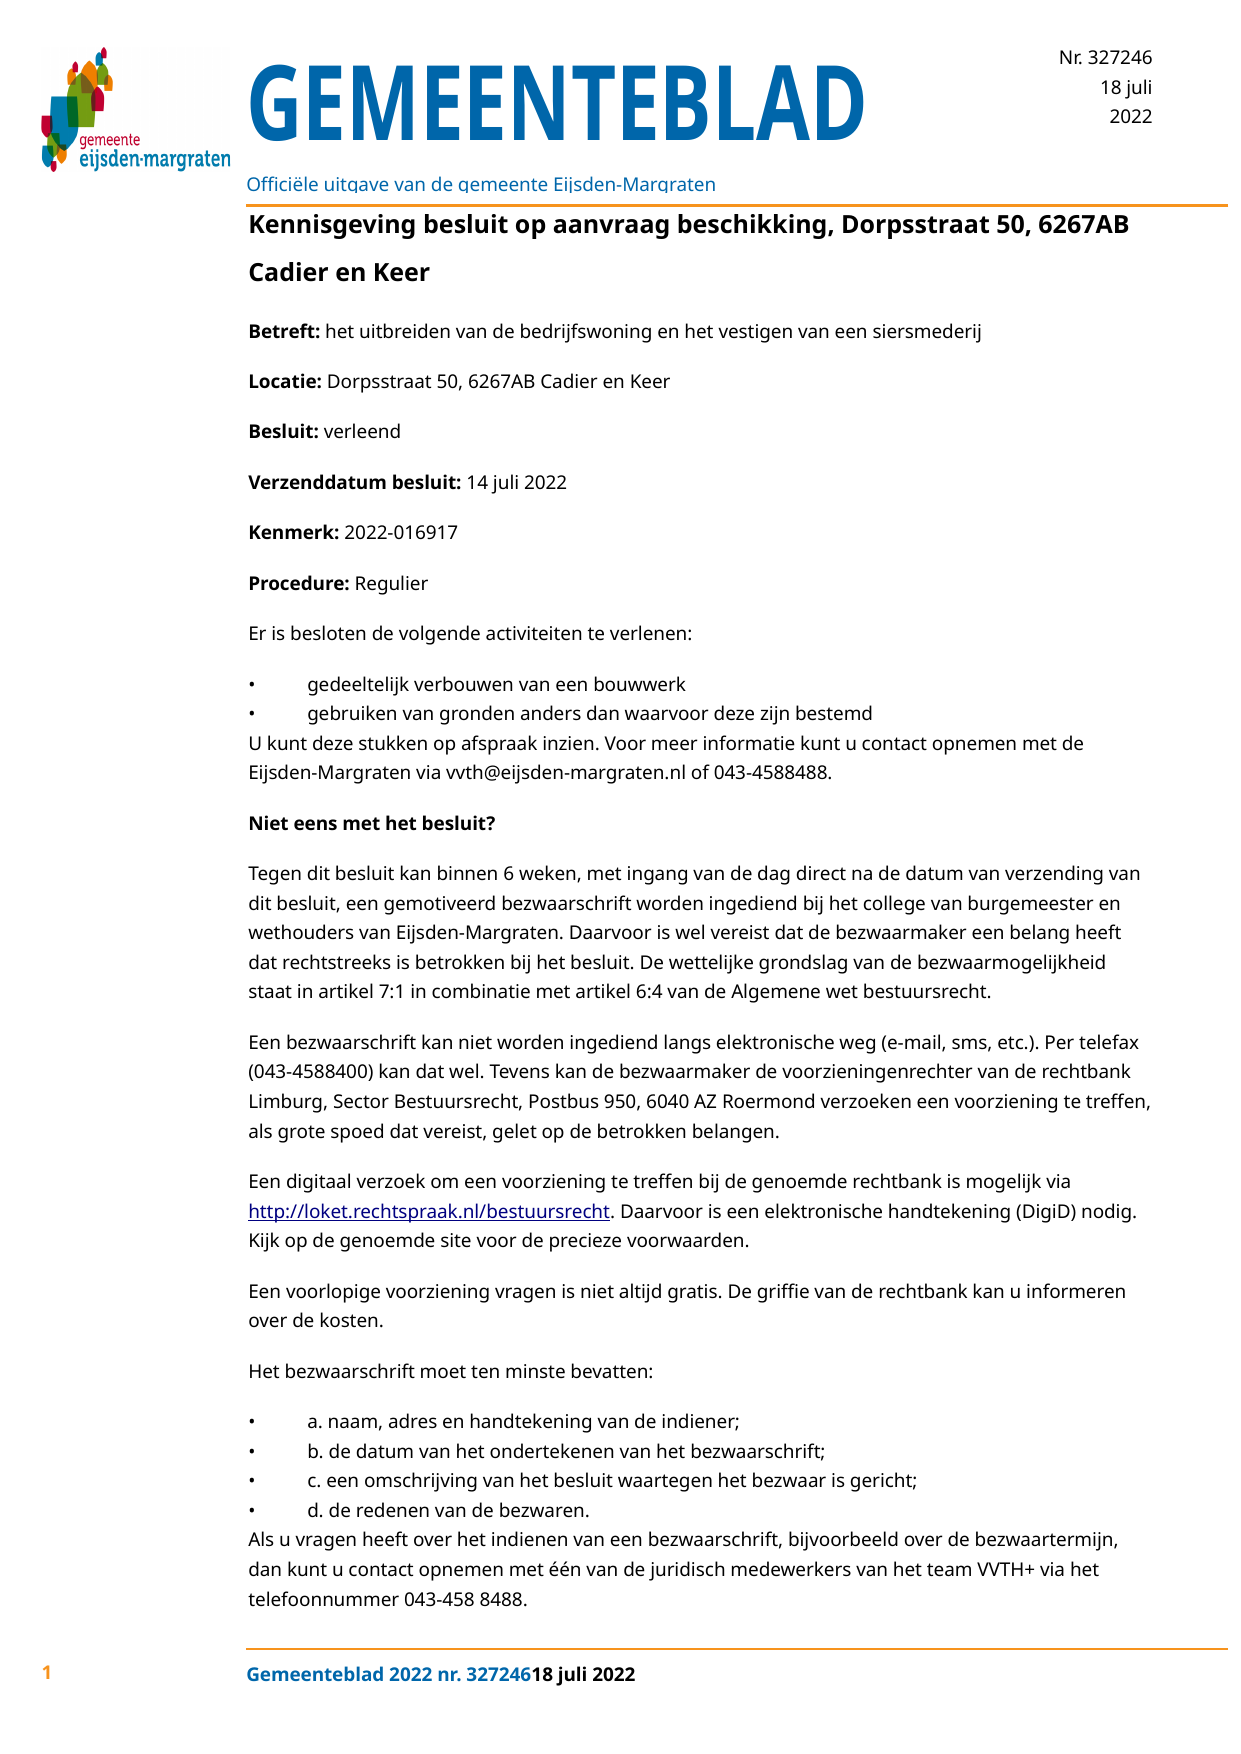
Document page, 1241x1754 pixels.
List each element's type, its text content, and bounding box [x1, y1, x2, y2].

list gebruiken van gronden anders dan waarvoor deze zijn bestemd [248, 700, 1152, 726]
text U kunt deze stukken op afspraak inzien. Voor meer informatie kunt u contact opnemen met de Eijsden-Margraten via vvth@eijsden-margraten.nl of 043-4588488. [248, 730, 1152, 785]
text Betreft: het uitbreiden van de bedrijfswoning en het vestigen van een siersmederij [248, 318, 1152, 344]
text Als u vragen heeft over het indienen van een bezwaarschrift, bijvoorbeeld over de bezwaartermijn, dan kunt u contact opnemen met één van de juridisch medewerkers van het team VVTH+ via het telefoonnummer 043-458 8488. [248, 1527, 1152, 1612]
text Een voorlopige voorziening vragen is niet altijd gratis. De griffie van de rechtbank kan u informeren over de kosten. [248, 1278, 1152, 1333]
text Een digitaal verzoek om een voorziening te treffen bij de genoemde rechtbank is mogelijk via http://loket.rechtspraak.nl/bestuursrecht. Daarvoor is een elektronische handtekening (DigiD) nodig. Kijk op de genoemde site voor de precieze voorwaarden. [248, 1168, 1152, 1253]
list a. naam, adres en handtekening van de indiener; [248, 1408, 1152, 1434]
text Locatie: Dorpsstraat 50, 6267AB Cadier en Keer [248, 368, 1152, 394]
list c. een omschrijving van het besluit waartegen het bezwaar is gericht; [248, 1467, 1152, 1493]
text Niet eens met het besluit? [248, 810, 1152, 836]
text Het bezwaarschrift moet ten minste bevatten: [248, 1358, 1152, 1384]
text Tegen dit besluit kan binnen 6 weken, met ingang van de dag direct na de datum van verzending van dit besluit, een gemotiveerd bezwaarschrift worden ingediend bij het college van burgemeester en wethouders van Eijsden-Margraten. Daarvoor is wel vereist dat de bezwaarmaker een belang heeft dat rechtstreeks is betrokken bij het besluit. De wettelijke grondslag van de bezwaarmogelijkheid staat in artikel 7:1 in combinatie met artikel 6:4 van de Algemene wet bestuursrecht. [248, 860, 1152, 1004]
picture [41, 47, 231, 172]
text Kenmerk: 2022-016917 [248, 519, 1152, 545]
text Kennisgeving besluit op aanvraag beschikking, Dorpsstraat 50, 6267AB Cadier en Keer [248, 207, 1152, 288]
text Een bezwaarschrift kan niet worden ingediend langs elektronische weg (e-mail, sms, etc.). Per telefax (043-4588400) kan dat wel. Tevens kan de bezwaarmaker de voorzieningenrechter van de rechtbank Limburg, Sector Bestuursrecht, Postbus 950, 6040 AZ Roermond verzoeken een voorziening te treffen, als grote spoed dat vereist, gelet op de betrokken belangen. [248, 1029, 1152, 1144]
text Procedure: Regulier [248, 570, 1152, 596]
list d. de redenen van de bezwaren. [248, 1497, 1152, 1523]
text Verzenddatum besluit: 14 juli 2022 [248, 469, 1152, 495]
list gedeeltelijk verbouwen van een bouwwerk [248, 671, 1152, 697]
text Er is besloten de volgende activiteiten te verlenen: [248, 620, 1152, 646]
list b. de datum van het ondertekenen van het bezwaarschrift; [248, 1438, 1152, 1464]
text Besluit: verleend [248, 419, 1152, 444]
